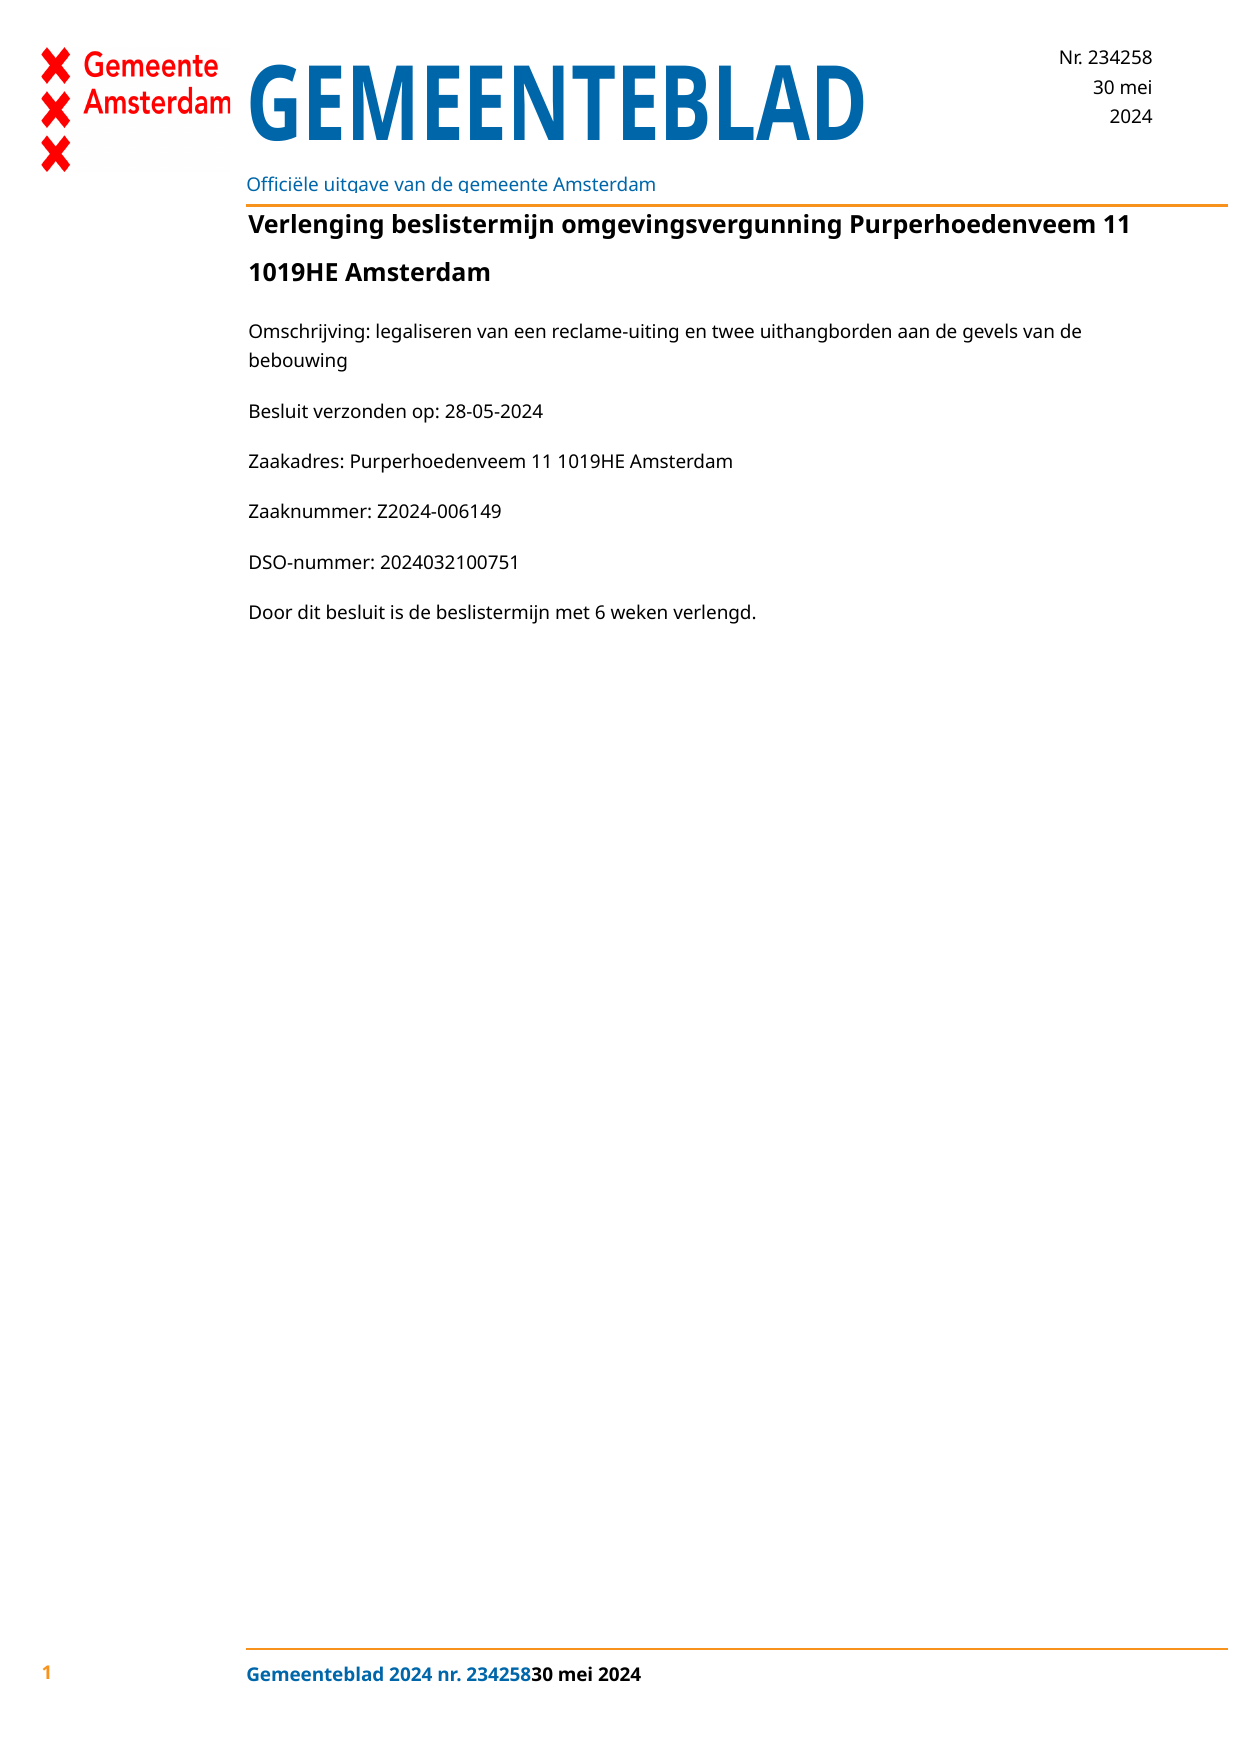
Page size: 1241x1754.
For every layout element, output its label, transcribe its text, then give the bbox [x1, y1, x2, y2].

text Omschrijving: legaliseren van een reclame-uiting en twee uithangborden aan de gevels van de bebouwing [248, 318, 1152, 373]
text Zaaknummer: Z2024-006149 [248, 499, 1152, 524]
text Verlenging beslistermijn omgevingsvergunning Purperhoedenveem 11 1019HE Amsterdam [248, 207, 1152, 288]
text DSO-nummer: 2024032100751 [248, 549, 1152, 575]
text Zaakadres: Purperhoedenveem 11 1019HE Amsterdam [248, 448, 1152, 474]
text Besluit verzonden op: 28-05-2024 [248, 398, 1152, 424]
picture [41, 47, 231, 172]
text Door dit besluit is de beslistermijn met 6 weken verlengd. [248, 599, 1152, 625]
